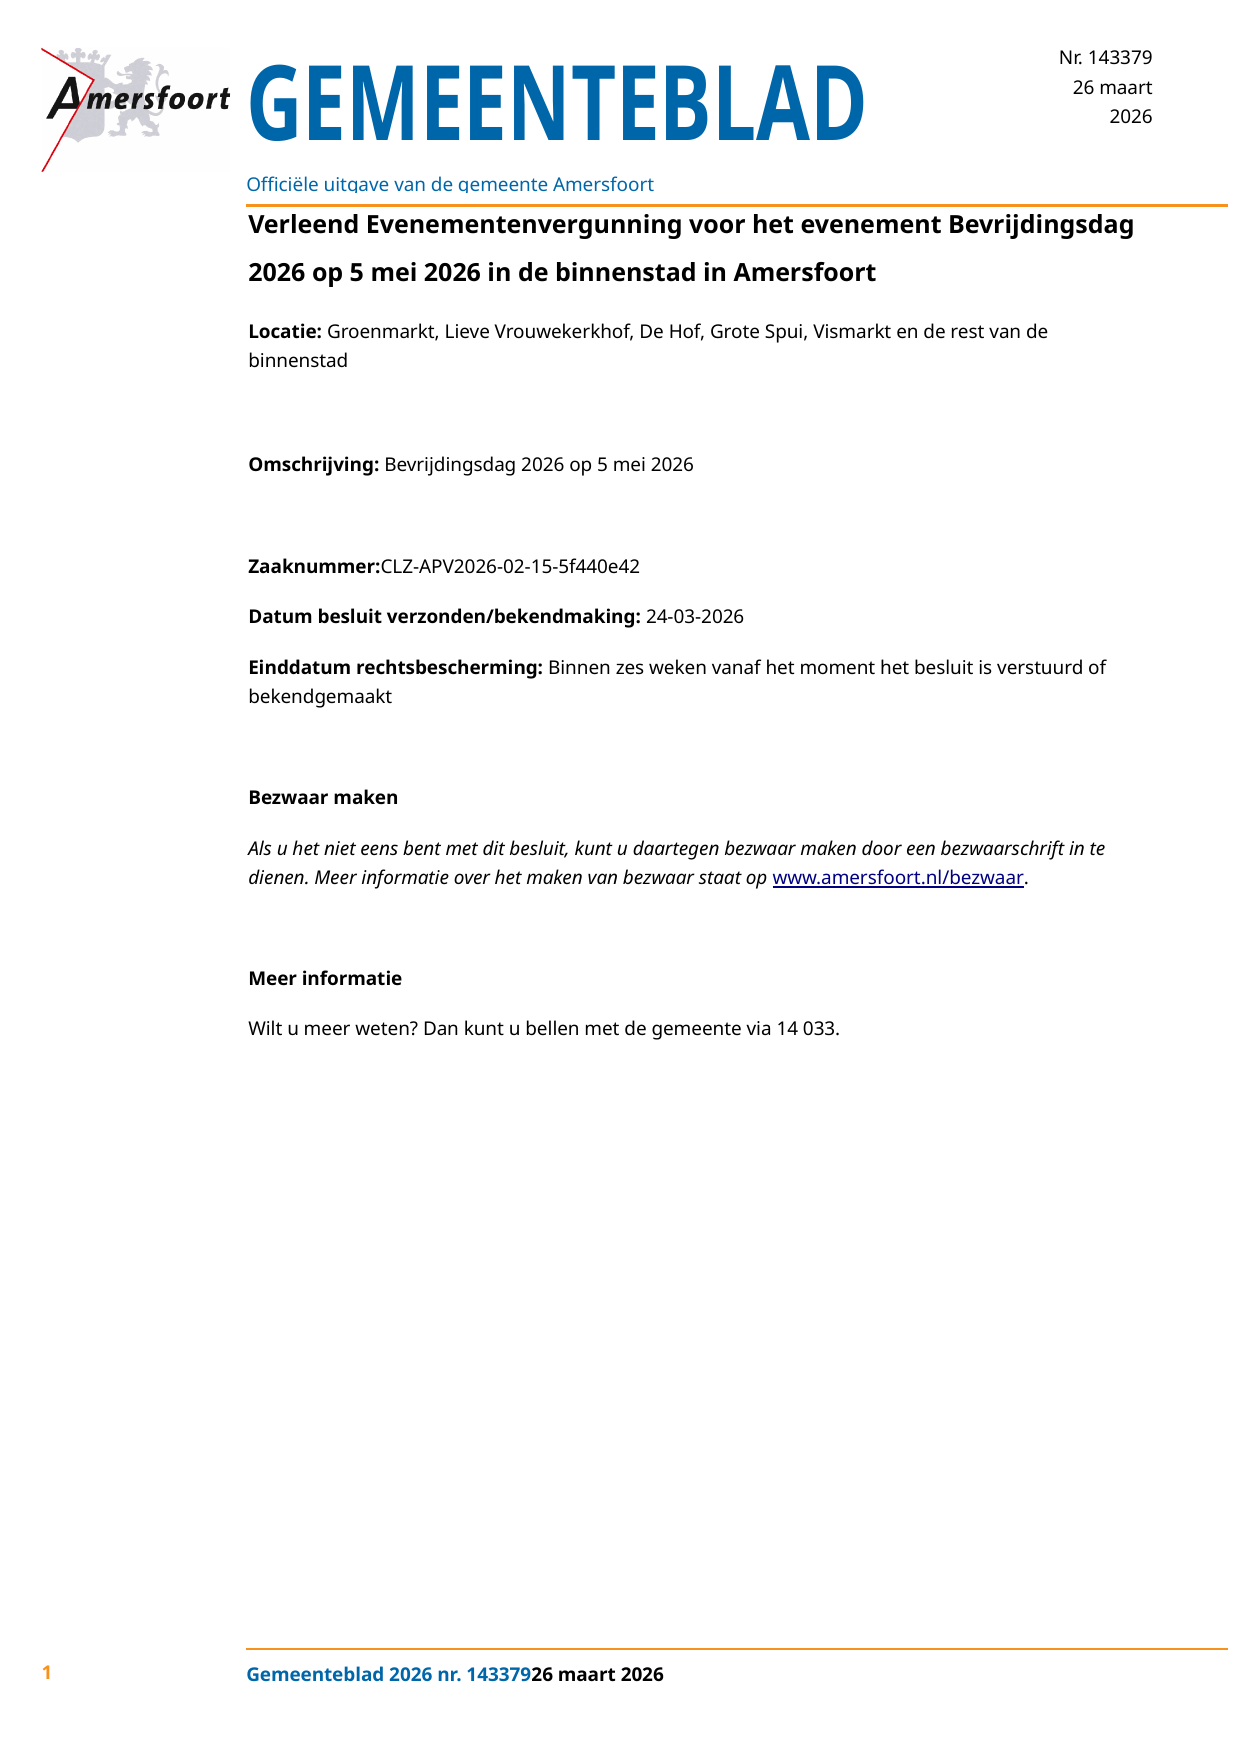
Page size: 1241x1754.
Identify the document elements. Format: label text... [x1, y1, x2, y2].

text Wilt u meer weten? Dan kunt u bellen met de gemeente via 14 033. [248, 1016, 1152, 1041]
text Einddatum rechtsbescherming: Binnen zes weken vanaf het moment het besluit is verstuurd of bekendgemaakt [248, 654, 1152, 709]
picture [41, 47, 231, 172]
text Zaaknummer:CLZ-APV2026-02-15-5f440e42 [248, 553, 1152, 579]
text Meer informatie [248, 965, 1152, 991]
text Bezwaar maken [248, 784, 1152, 810]
text Locatie: Groenmarkt, Lieve Vrouwekerkhof, De Hof, Grote Spui, Vismarkt en de rest van de binnenstad [248, 318, 1152, 373]
text Verleend Evenementenvergunning voor het evenement Bevrijdingsdag 2026 op 5 mei 2026 in de binnenstad in Amersfoort [248, 207, 1152, 288]
text Datum besluit verzonden/bekendmaking: 24-03-2026 [248, 603, 1152, 629]
text Als u het niet eens bent met dit besluit, kunt u daartegen bezwaar maken door een bezwaarschrift in te dienen. Meer informatie over het maken van bezwaar staat op www.amersfoort.nl/bezwaar. [248, 835, 1152, 890]
text ﻿Omschrijving: Bevrijdingsdag 2026 op 5 mei 2026 [248, 448, 1152, 477]
